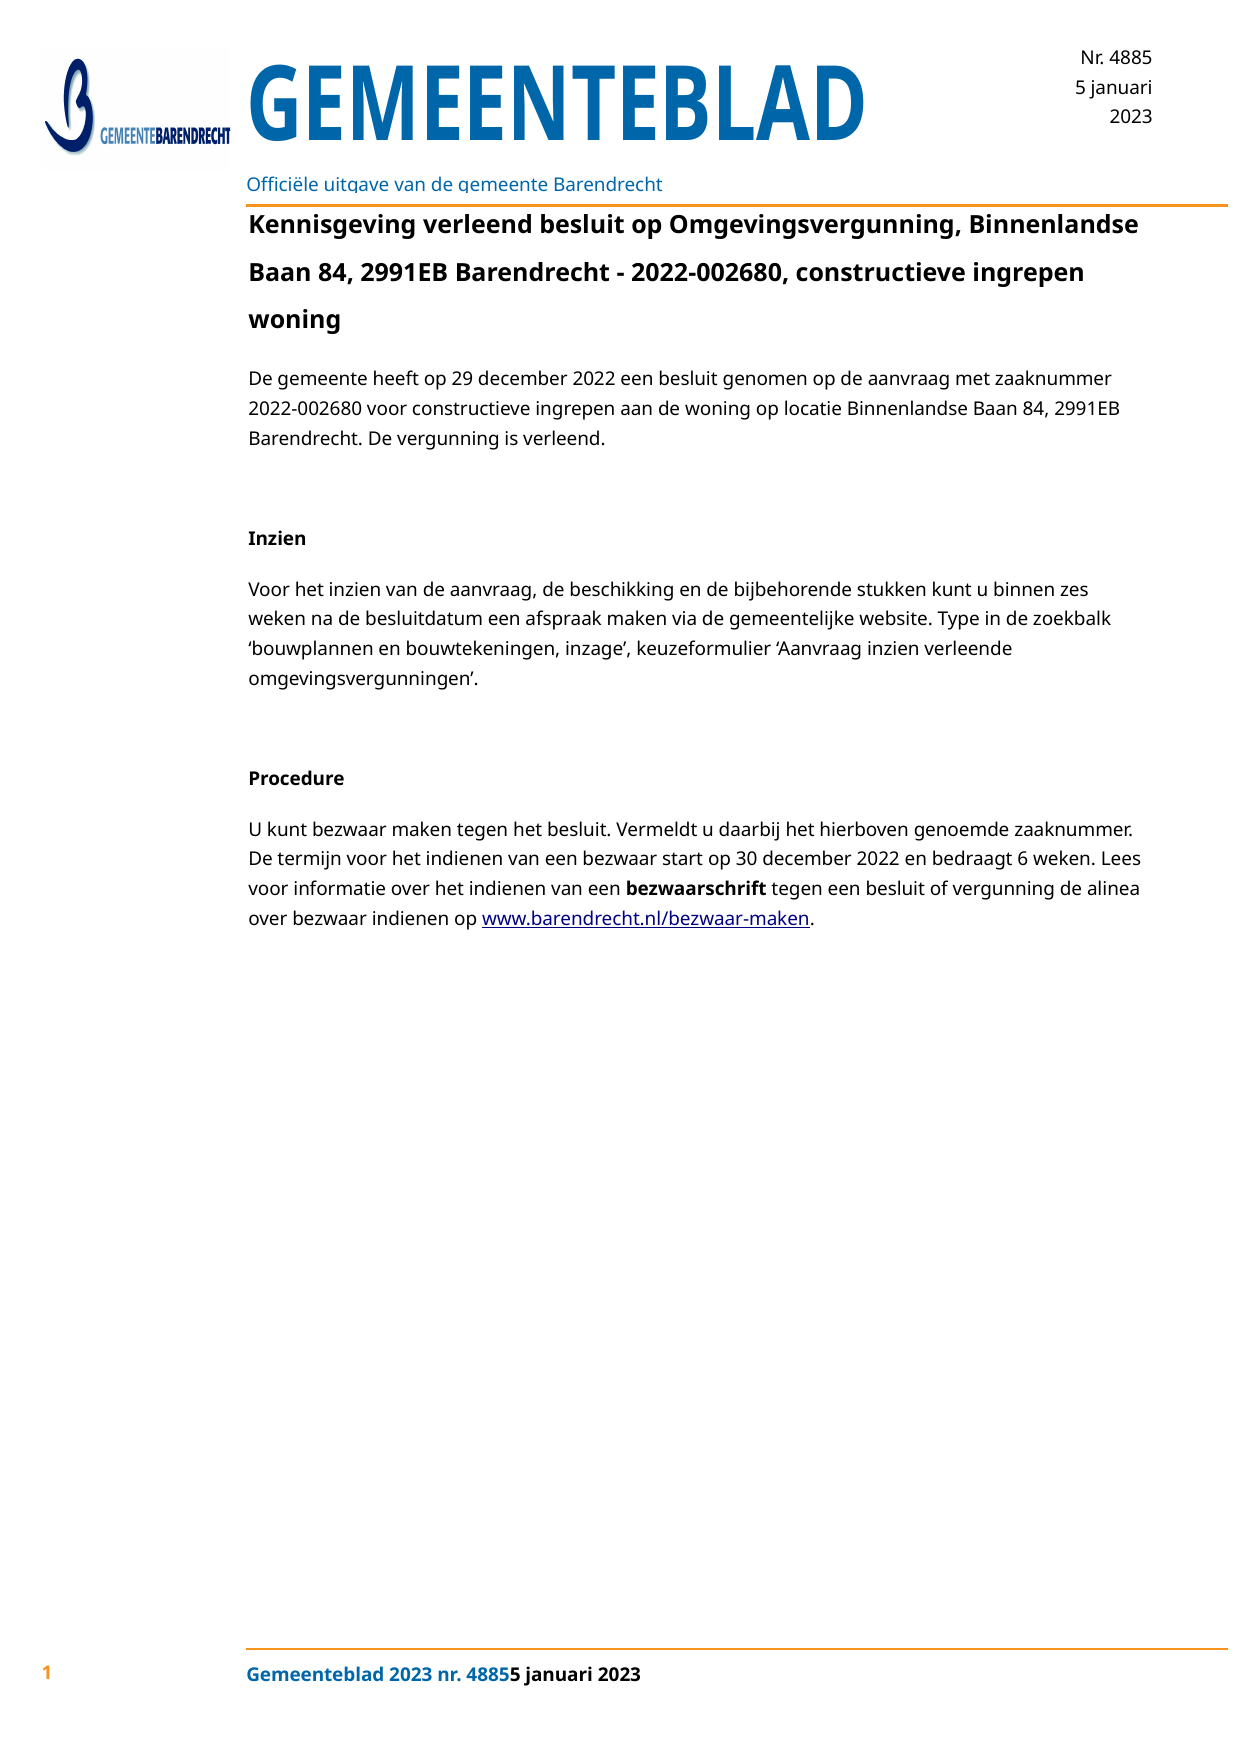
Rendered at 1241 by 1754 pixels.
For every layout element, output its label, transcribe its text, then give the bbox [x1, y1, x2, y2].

text U kunt bezwaar maken tegen het besluit. Vermeldt u daarbij het hierboven genoemde zaaknummer. De termijn voor het indienen van een bezwaar start op 30 december 2022 en bedraagt 6 weken. Lees voor informatie over het indienen van een bezwaarschrift tegen een besluit of vergunning de alinea over bezwaar indienen op www.barendrecht.nl/bezwaar-maken. [248, 816, 1152, 930]
text Voor het inzien van de aanvraag, de beschikking en de bijbehorende stukken kunt u binnen zes weken na de besluitdatum een afspraak maken via de gemeentelijke website. Type in de zoekbalk ‘bouwplannen en bouwtekeningen, inzage’, keuzeformulier ‘Aanvraag inzien verleende omgevingsvergunningen’. [248, 576, 1152, 690]
text Kennisgeving verleend besluit op Omgevingsvergunning, Binnenlandse Baan 84, 2991EB Barendrecht - 2022-002680, constructieve ingrepen woning [248, 207, 1152, 336]
text Inzien [248, 526, 1152, 551]
text Procedure [248, 766, 1152, 791]
text De gemeente heeft op 29 december 2022 een besluit genomen op de aanvraag met zaaknummer 2022-002680 voor constructieve ingrepen aan de woning op locatie Binnenlandse Baan 84, 2991EB Barendrecht. De vergunning is verleend. [248, 366, 1152, 450]
picture [41, 47, 231, 172]
